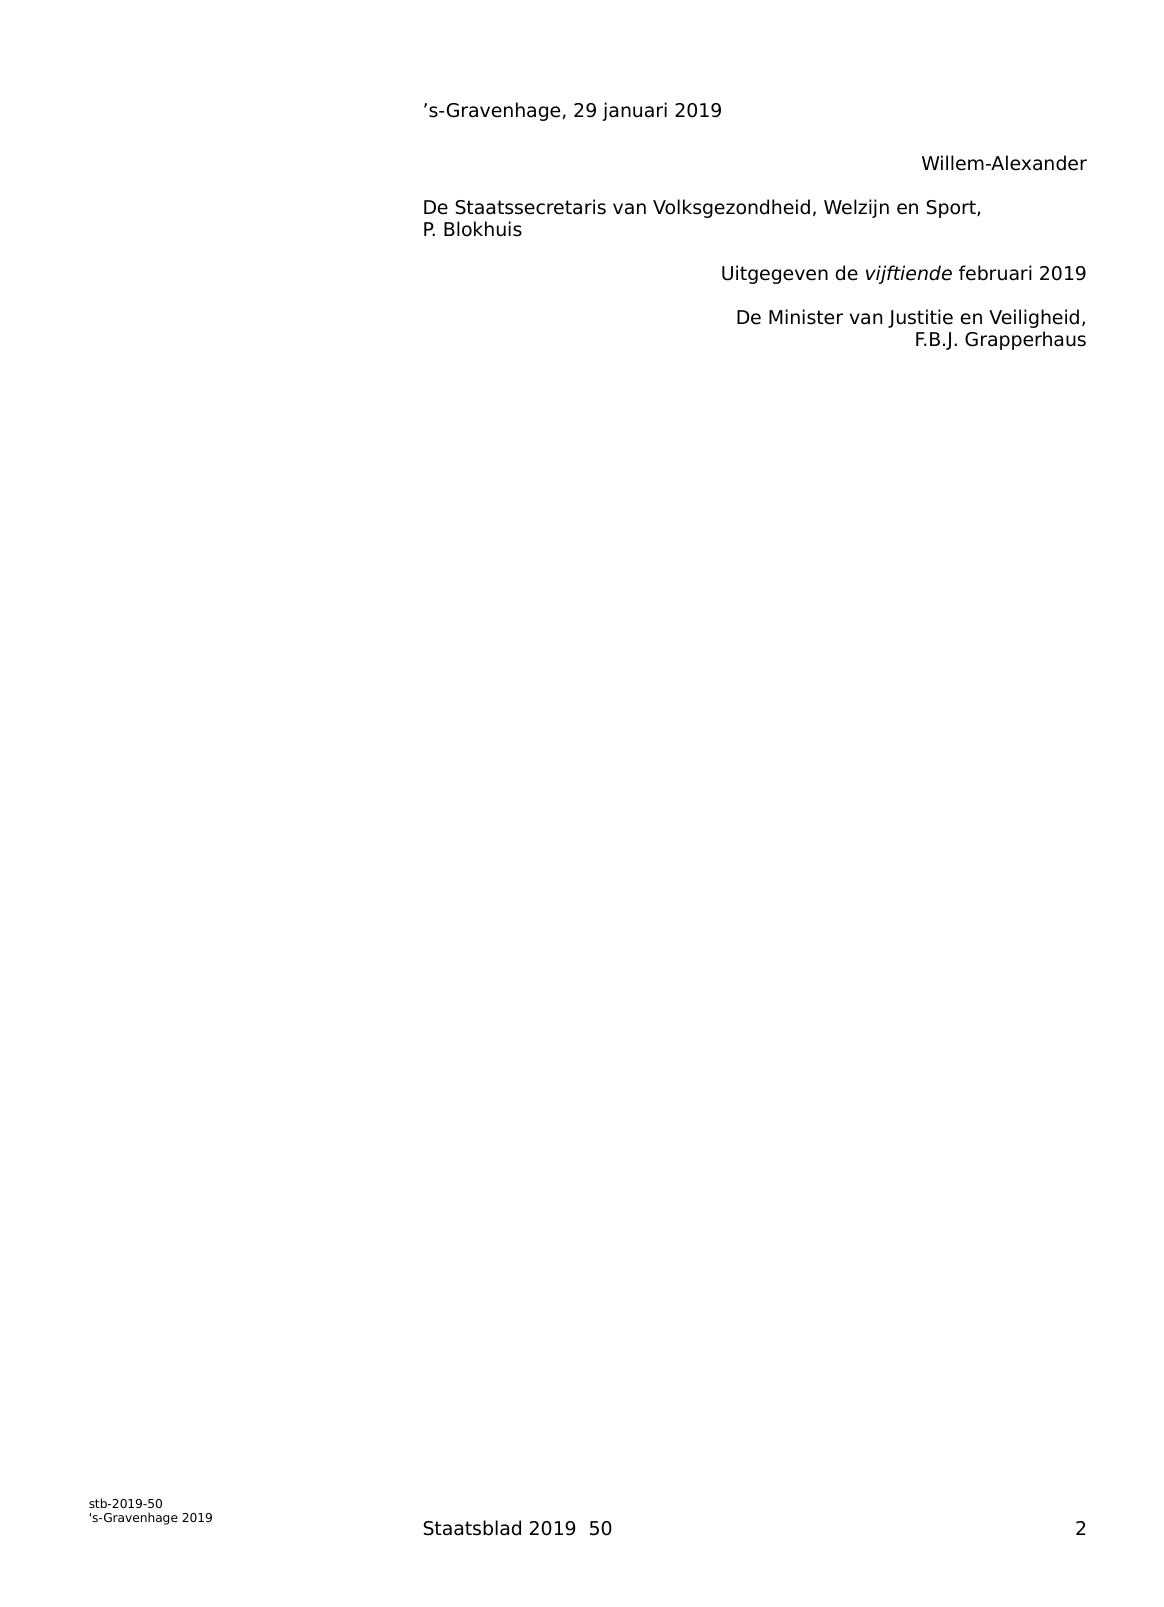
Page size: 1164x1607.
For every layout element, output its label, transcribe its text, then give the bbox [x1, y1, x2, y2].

text stb-2019-50 [88, 1497, 323, 1511]
text ’s-Gravenhage, 29 januari 2019 [422, 100, 1087, 122]
text Willem-Alexander [422, 152, 1087, 174]
text 's-Gravenhage 2019 [88, 1511, 323, 1525]
text Uitgegeven de vijftiende februari 2019 [422, 263, 1087, 285]
text De Staatssecretaris van Volksgezondheid, Welzijn en Sport, P. Blokhuis [422, 197, 1087, 241]
text De Minister van Justitie en Veiligheid, F.B.J. Grapperhaus [422, 307, 1087, 351]
